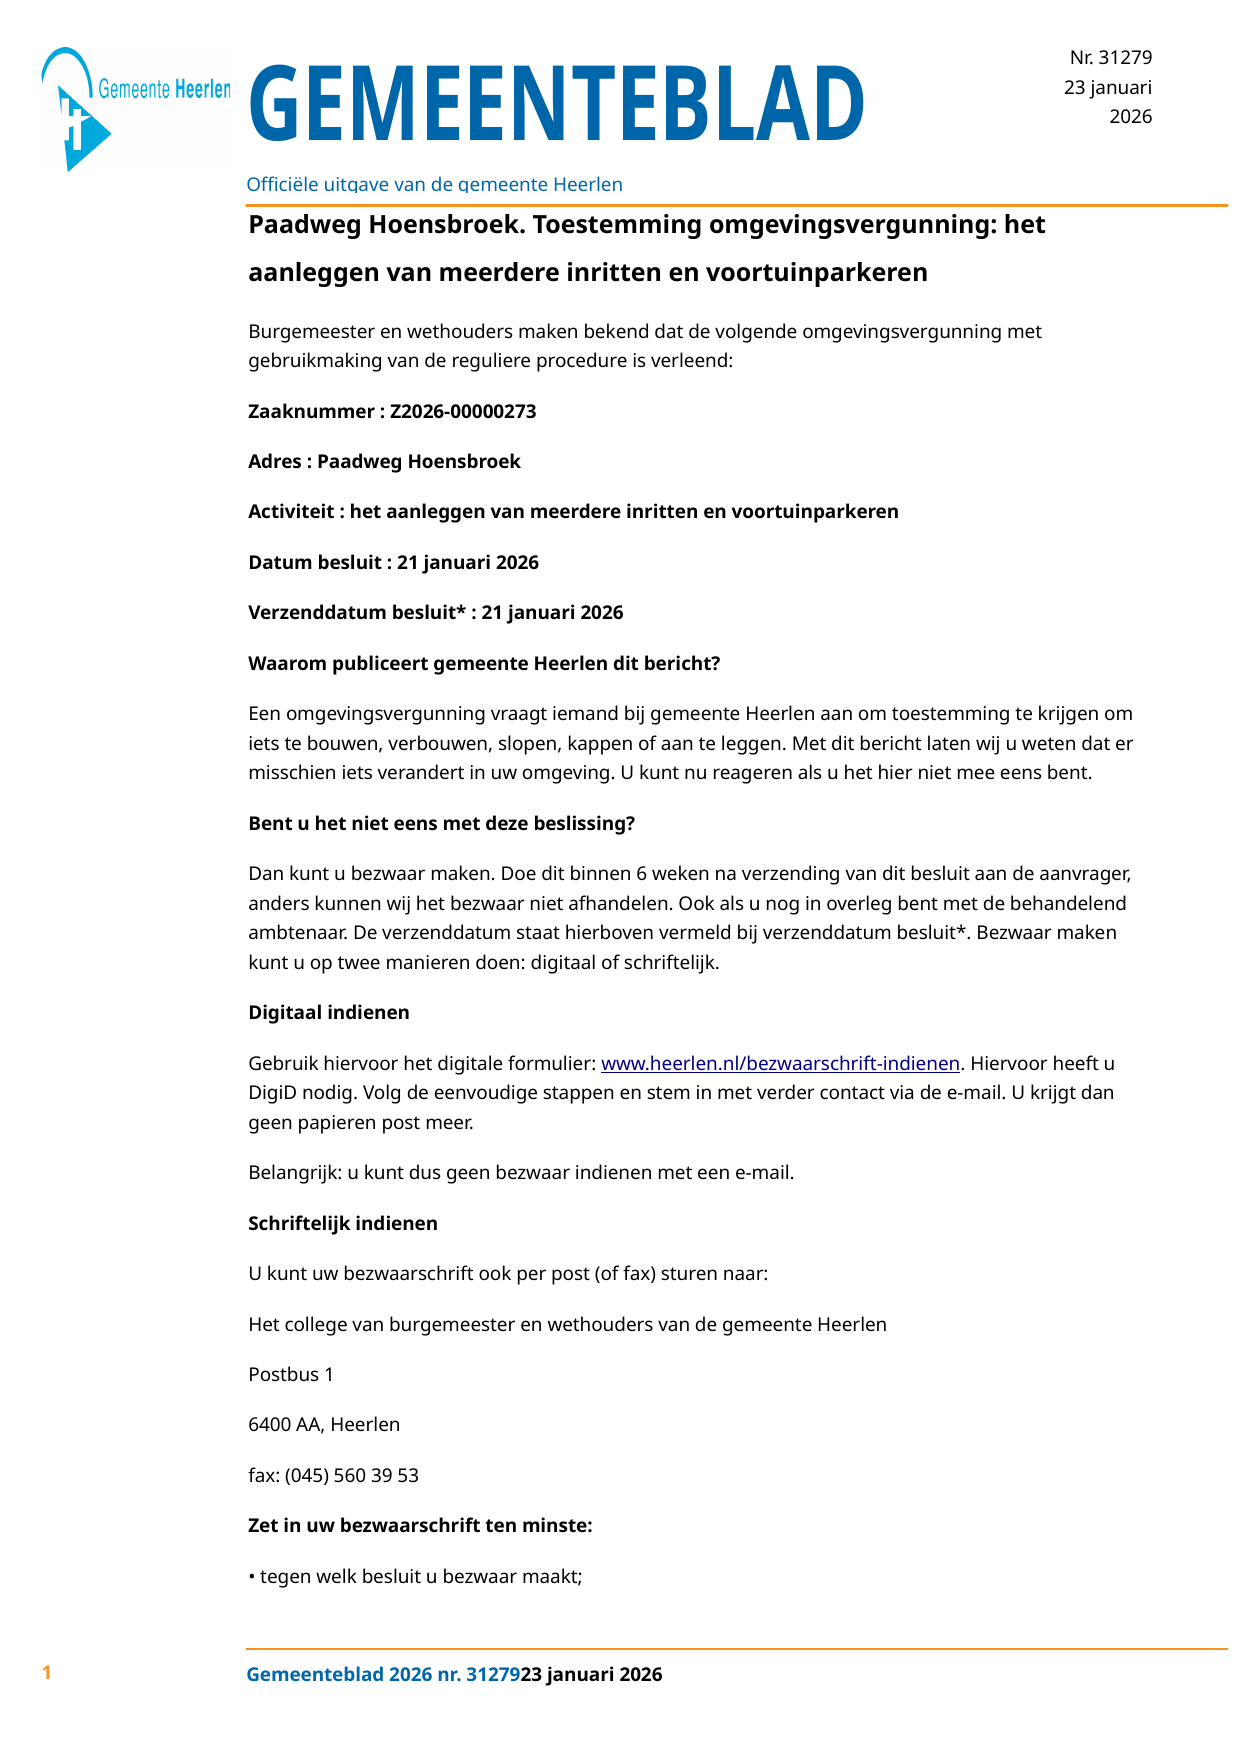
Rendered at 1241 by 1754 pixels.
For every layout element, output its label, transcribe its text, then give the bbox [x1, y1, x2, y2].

picture [41, 47, 231, 172]
text Adres : Paadweg Hoensbroek [248, 448, 1152, 474]
text Dan kunt u bezwaar maken. Doe dit binnen 6 weken na verzending van dit besluit aan de aanvrager, anders kunnen wij het bezwaar niet afhandelen. Ook als u nog in overleg bent met de behandelend ambtenaar. De verzenddatum staat hierboven vermeld bij verzenddatum besluit*. Bezwaar maken kunt u op twee manieren doen: digitaal of schriftelijk. [248, 860, 1152, 975]
text Het college van burgemeester en wethouders van de gemeente Heerlen [248, 1311, 1152, 1337]
text U kunt uw bezwaarschrift ook per post (of fax) sturen naar: [248, 1260, 1152, 1286]
text Zet in uw bezwaarschrift ten minste: [248, 1512, 1152, 1538]
text Belangrijk: u kunt dus geen bezwaar indienen met een e-mail. [248, 1159, 1152, 1185]
text Een omgevingsvergunning vraagt iemand bij gemeente Heerlen aan om toestemming te krijgen om iets te bouwen, verbouwen, slopen, kappen of aan te leggen. Met dit bericht laten wij u weten dat er misschien iets verandert in uw omgeving. U kunt nu reageren als u het hier niet mee eens bent. [248, 700, 1152, 785]
text Datum besluit : 21 januari 2026 [248, 549, 1152, 575]
text 6400 AA, Heerlen [248, 1412, 1152, 1437]
text Activiteit : het aanleggen van meerdere inritten en voortuinparkeren [248, 499, 1152, 524]
text fax: (045) 560 39 53 [248, 1462, 1152, 1488]
text Waarom publiceert gemeente Heerlen dit bericht? [248, 650, 1152, 676]
text • tegen welk besluit u bezwaar maakt; [248, 1563, 1152, 1589]
text Paadweg Hoensbroek. Toestemming omgevingsvergunning: het aanleggen van meerdere inritten en voortuinparkeren [248, 207, 1152, 288]
text Digitaal indienen [248, 999, 1152, 1025]
text Zaaknummer : Z2026-00000273 [248, 398, 1152, 424]
text Burgemeester en wethouders maken bekend dat de volgende omgevingsvergunning met gebruikmaking van de reguliere procedure is verleend: [248, 318, 1152, 373]
text Verzenddatum besluit* : 21 januari 2026 [248, 599, 1152, 625]
text Gebruik hiervoor het digitale formulier: www.heerlen.nl/bezwaarschrift-indienen. Hiervoor heeft u DigiD nodig. Volg de eenvoudige stappen en stem in met verder contact via de e-mail. U krijgt dan geen papieren post meer. [248, 1050, 1152, 1135]
text Schriftelijk indienen [248, 1210, 1152, 1236]
text Bent u het niet eens met deze beslissing? [248, 810, 1152, 836]
picture [41, 47, 59, 70]
text Postbus 1 [248, 1361, 1152, 1387]
